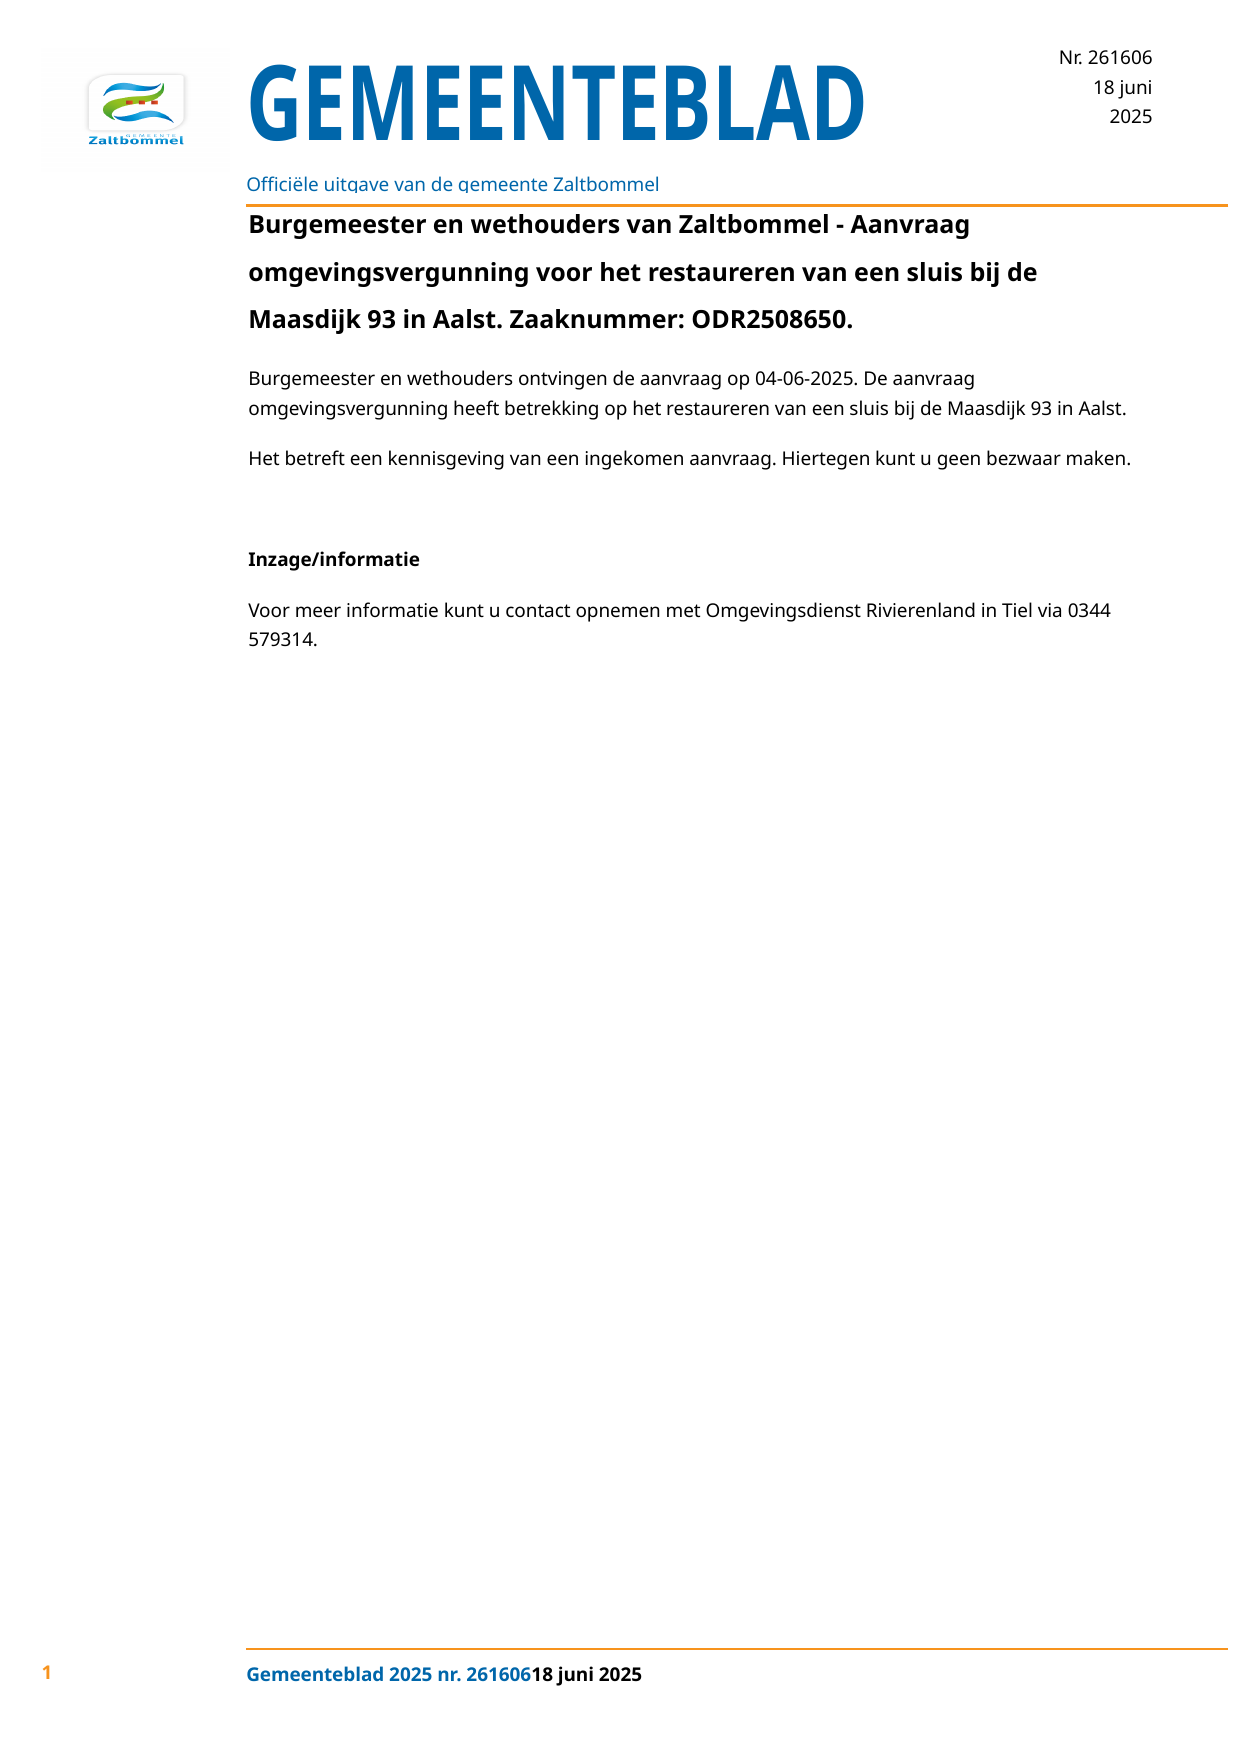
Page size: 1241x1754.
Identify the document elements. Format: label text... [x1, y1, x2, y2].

text Burgemeester en wethouders van Zaltbommel - Aanvraag omgevingsvergunning voor het restaureren van een sluis bij de Maasdijk 93 in Aalst. Zaaknummer: ODR2508650. [248, 207, 1152, 336]
text Voor meer informatie kunt u contact opnemen met Omgevingsdienst Rivierenland in Tiel via 0344 579314. [248, 597, 1152, 652]
picture [41, 47, 231, 172]
text Inzage/informatie [248, 546, 1152, 572]
text Burgemeester en wethouders ontvingen de aanvraag op 04-06-2025. De aanvraag omgevingsvergunning heeft betrekking op het restaureren van een sluis bij de Maasdijk 93 in Aalst. [248, 366, 1152, 421]
text Het betreft een kennisgeving van een ingekomen aanvraag. Hiertegen kunt u geen bezwaar maken. [248, 446, 1152, 471]
